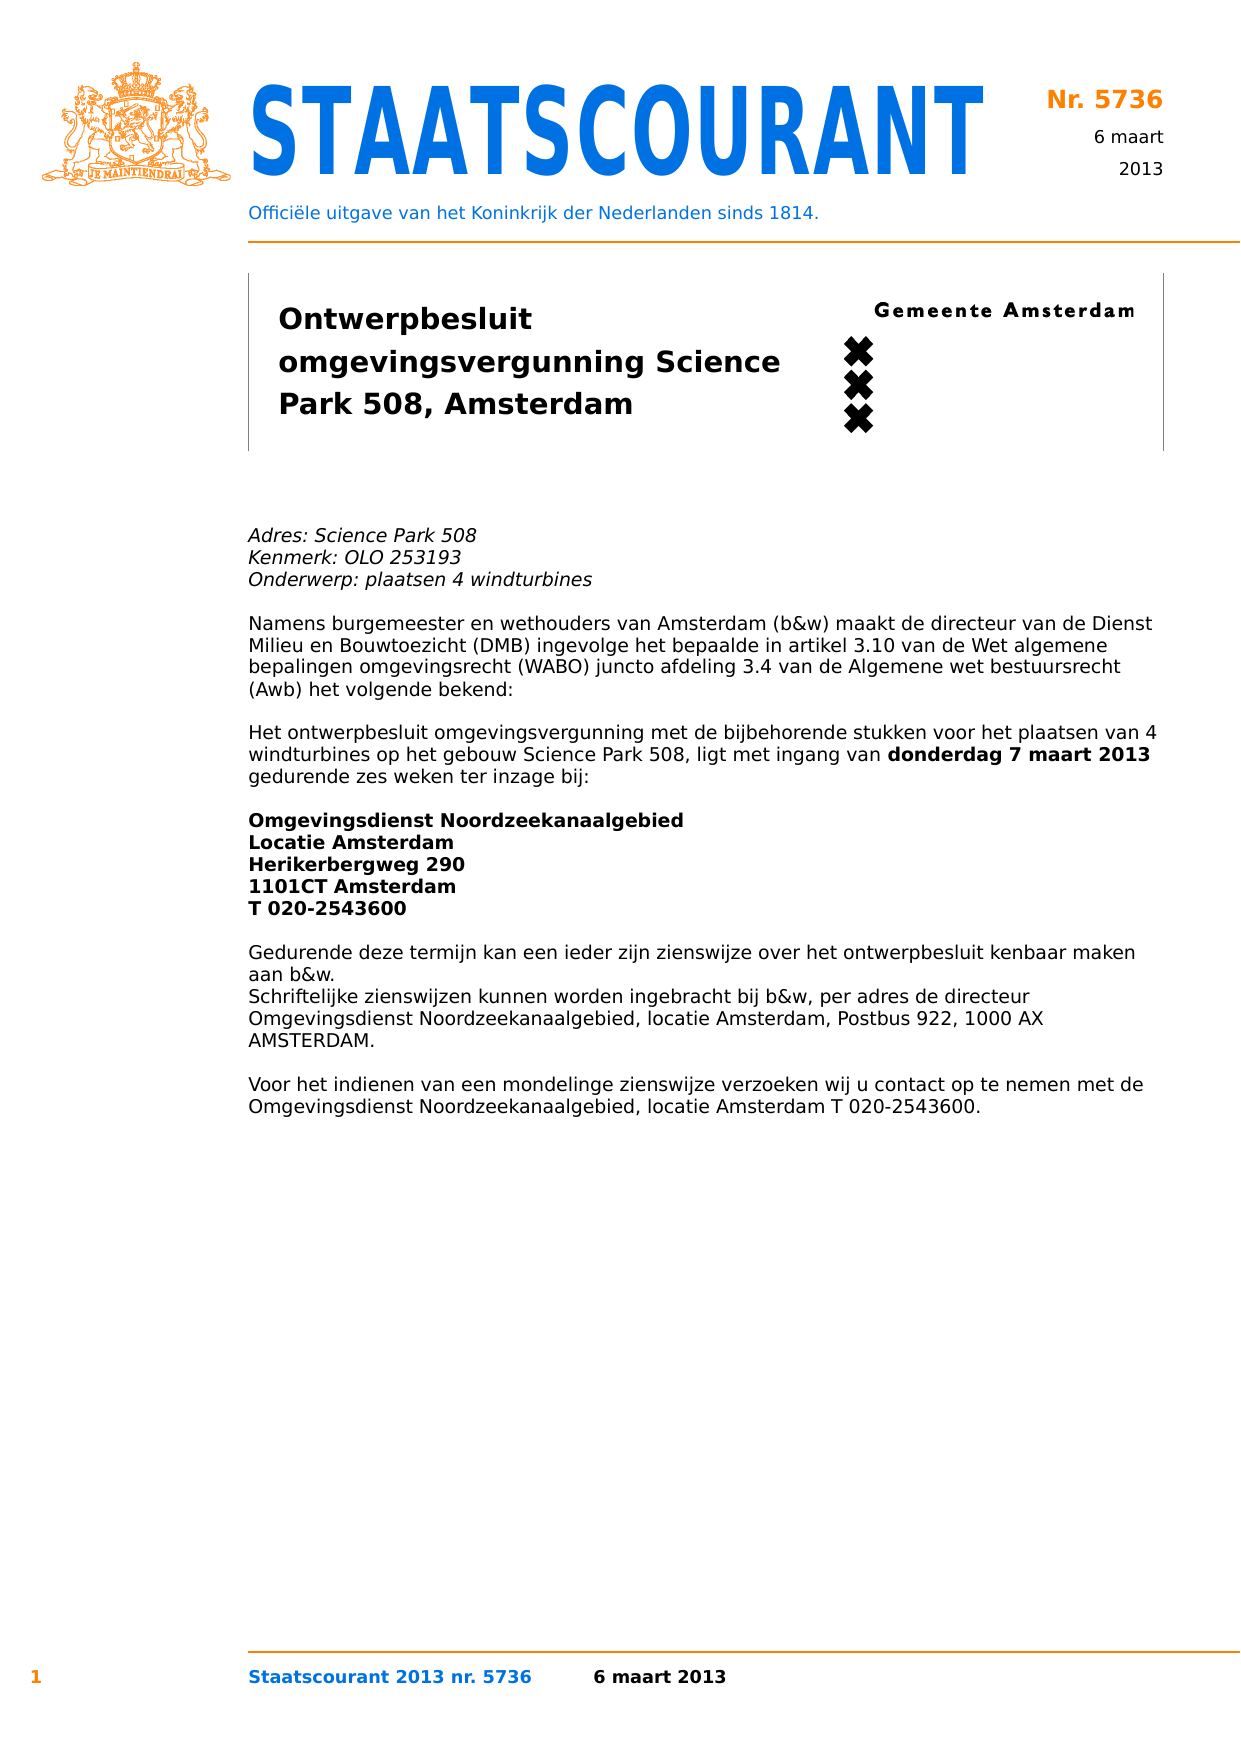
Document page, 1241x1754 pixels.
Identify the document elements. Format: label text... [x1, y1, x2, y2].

text Omgevingsdienst Noordzeekanaalgebied [248, 810, 1163, 832]
text T 020-2543600 [248, 898, 1163, 920]
text Voor het indienen van een mondelinge zienswijze verzoeken wij u contact op te nemen met de Omgevingsdienst Noordzeekanaalgebied, locatie Amsterdam T 020-2543600. [248, 1074, 1163, 1118]
table_cell 2013 [998, 153, 1240, 203]
text Adres: Science Park 508 [248, 525, 1163, 547]
text Locatie Amsterdam [248, 832, 1163, 854]
table_header Nr. 5736 [998, 62, 1240, 121]
picture [41, 62, 231, 186]
table_cell 6 maart [998, 121, 1240, 153]
text Kenmerk: OLO 253193 [248, 547, 1163, 569]
text 1101CT Amsterdam [248, 876, 1163, 898]
text Gedurende deze termijn kan een ieder zijn zienswijze over het ontwerpbesluit kenbaar maken aan b&w. [248, 942, 1163, 986]
text Herikerbergweg 290 [248, 854, 1163, 876]
table_cell Officiële uitgave van het Koninkrijk der Nederlanden sinds 1814. [248, 203, 1240, 241]
subtitle Ontwerpbesluit omgevingsvergunning Science Park 508, Amsterdam [249, 273, 1163, 451]
table_header STAATSCOURANT [248, 62, 998, 203]
text Schriftelijke zienswijzen kunnen worden ingebracht bij b&w, per adres de directeur Omgevingsdienst Noordzeekanaalgebied, locatie Amsterdam, Postbus 922, 1000 AX AMSTERDAM. [248, 986, 1163, 1052]
text Namens burgemeester en wethouders van Amsterdam (b&w) maakt de directeur van de Dienst Milieu en Bouwtoezicht (DMB) ingevolge het bepaalde in artikel 3.10 van de Wet algemene bepalingen omgevingsrecht (WABO) juncto afdeling 3.4 van de Algemene wet bestuursrecht (Awb) het volgende bekend: [248, 612, 1163, 700]
table_header [25, 62, 248, 241]
text Het ontwerpbesluit omgevingsvergunning met de bijbehorende stukken voor het plaatsen van 4 windturbines op het gebouw Science Park 508, ligt met ingang van donderdag 7 maart 2013 gedurende zes weken ter inzage bij: [248, 722, 1163, 788]
text Onderwerp: plaatsen 4 windturbines [248, 569, 1163, 591]
picture [844, 302, 1134, 433]
